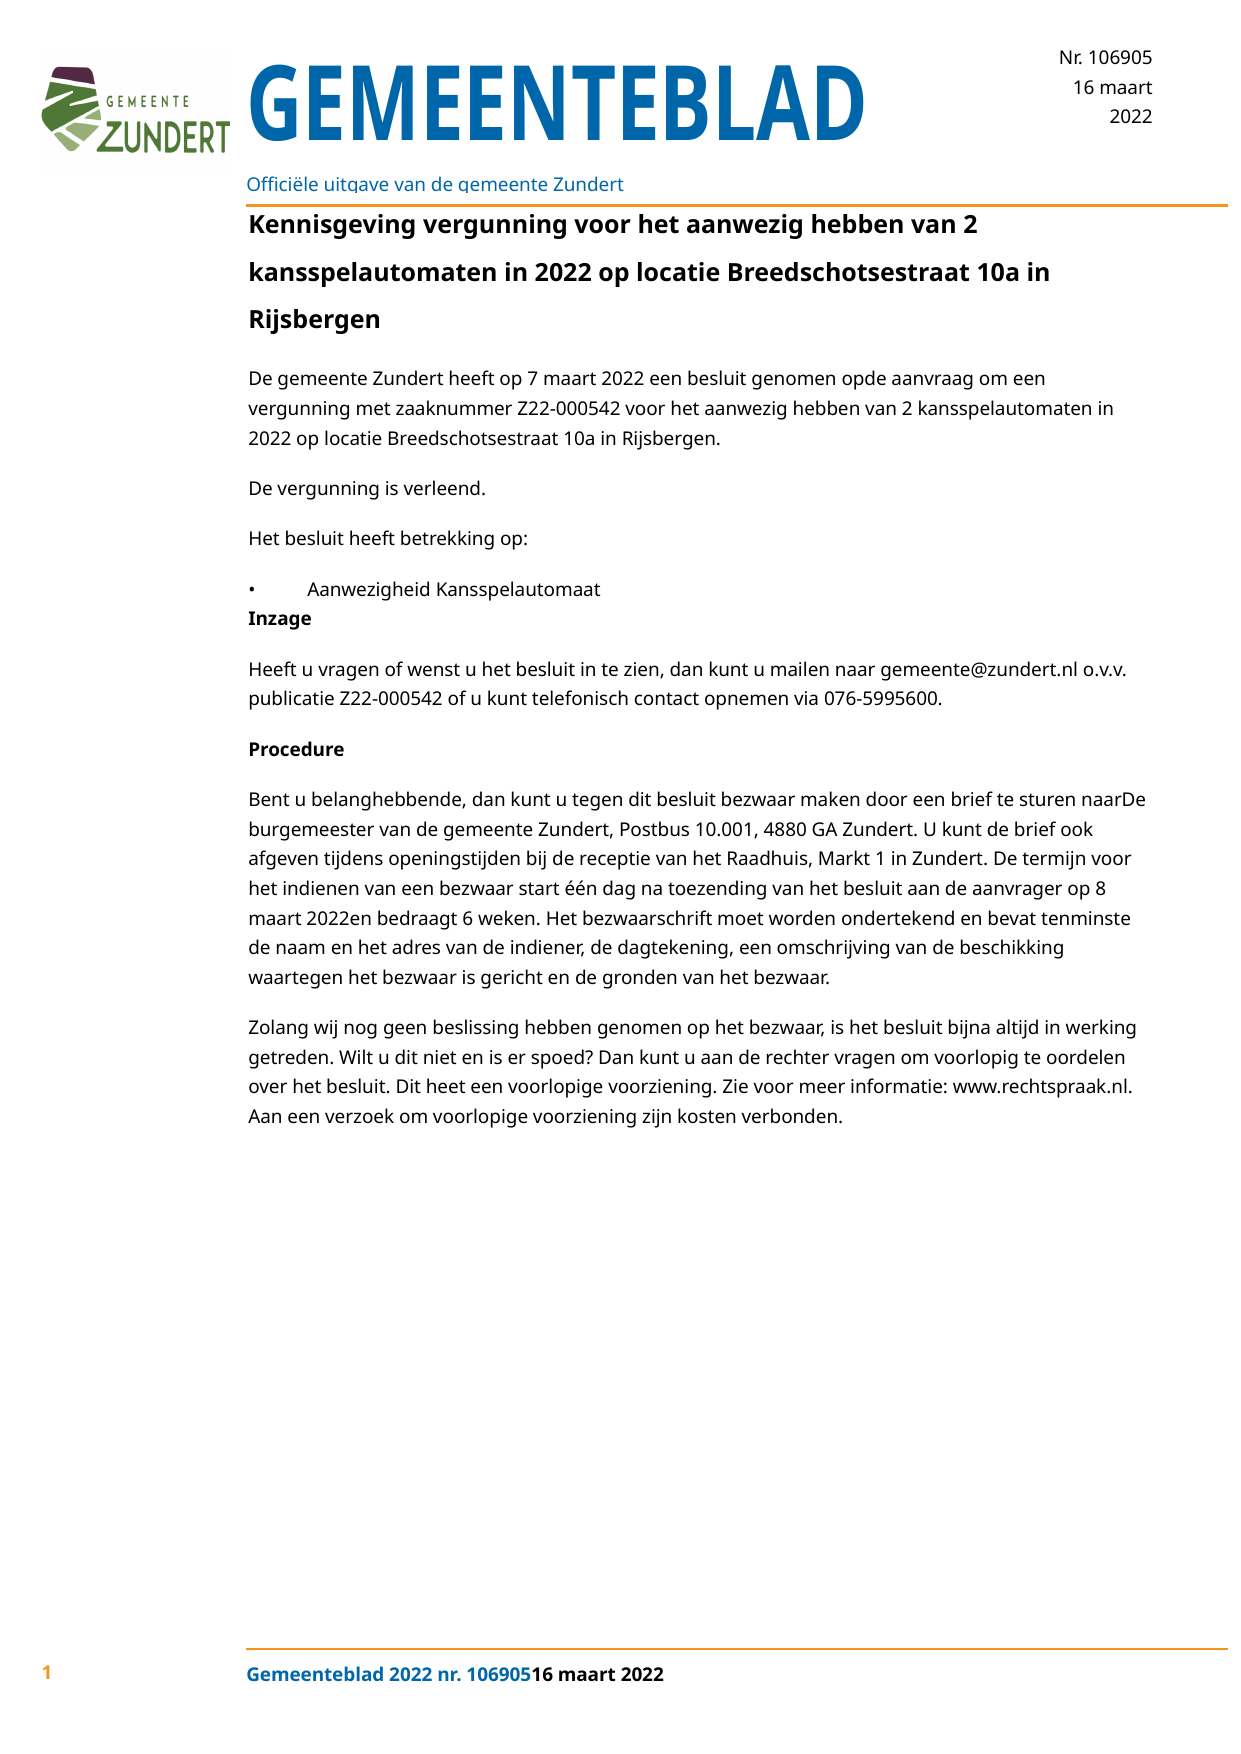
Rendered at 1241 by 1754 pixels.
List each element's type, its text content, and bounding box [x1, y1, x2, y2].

text Inzage [248, 606, 1152, 631]
text Bent u belanghebbende, dan kunt u tegen dit besluit bezwaar maken door een brief te sturen naarDe burgemeester van de gemeente Zundert, Postbus 10.001, 4880 GA Zundert. U kunt de brief ook afgeven tijdens openingstijden bij de receptie van het Raadhuis, Markt 1 in Zundert. De termijn voor het indienen van een bezwaar start één dag na toezending van het besluit aan de aanvrager op 8 maart 2022en bedraagt 6 weken. Het bezwaarschrift moet worden ondertekend en bevat tenminste de naam en het adres van de indiener, de dagtekening, een omschrijving van de beschikking waartegen het bezwaar is gericht en de gronden van het bezwaar. [248, 786, 1152, 989]
text De vergunning is verleend. [248, 475, 1152, 501]
list Aanwezigheid Kansspelautomaat [248, 576, 1152, 602]
text Het besluit heeft betrekking op: [248, 526, 1152, 551]
text Heeft u vragen of wenst u het besluit in te zien, dan kunt u mailen naar gemeente@zundert.nl o.v.v. publicatie Z22-000542 of u kunt telefonisch contact opnemen via 076-5995600. [248, 656, 1152, 711]
picture [41, 47, 231, 172]
text Procedure [248, 736, 1152, 762]
text Kennisgeving vergunning voor het aanwezig hebben van 2 kansspelautomaten in 2022 op locatie Breedschotsestraat 10a in Rijsbergen [248, 207, 1152, 336]
text Zolang wij nog geen beslissing hebben genomen op het bezwaar, is het besluit bijna altijd in werking getreden. Wilt u dit niet en is er spoed? Dan kunt u aan de rechter vragen om voorlopig te oordelen over het besluit. Dit heet een voorlopige voorziening. Zie voor meer informatie: www.rechtspraak.nl. Aan een verzoek om voorlopige voorziening zijn kosten verbonden. [248, 1014, 1152, 1129]
text De gemeente Zundert heeft op 7 maart 2022 een besluit genomen opde aanvraag om een vergunning met zaaknummer Z22-000542 voor het aanwezig hebben van 2 kansspelautomaten in 2022 op locatie Breedschotsestraat 10a in Rijsbergen. [248, 366, 1152, 450]
